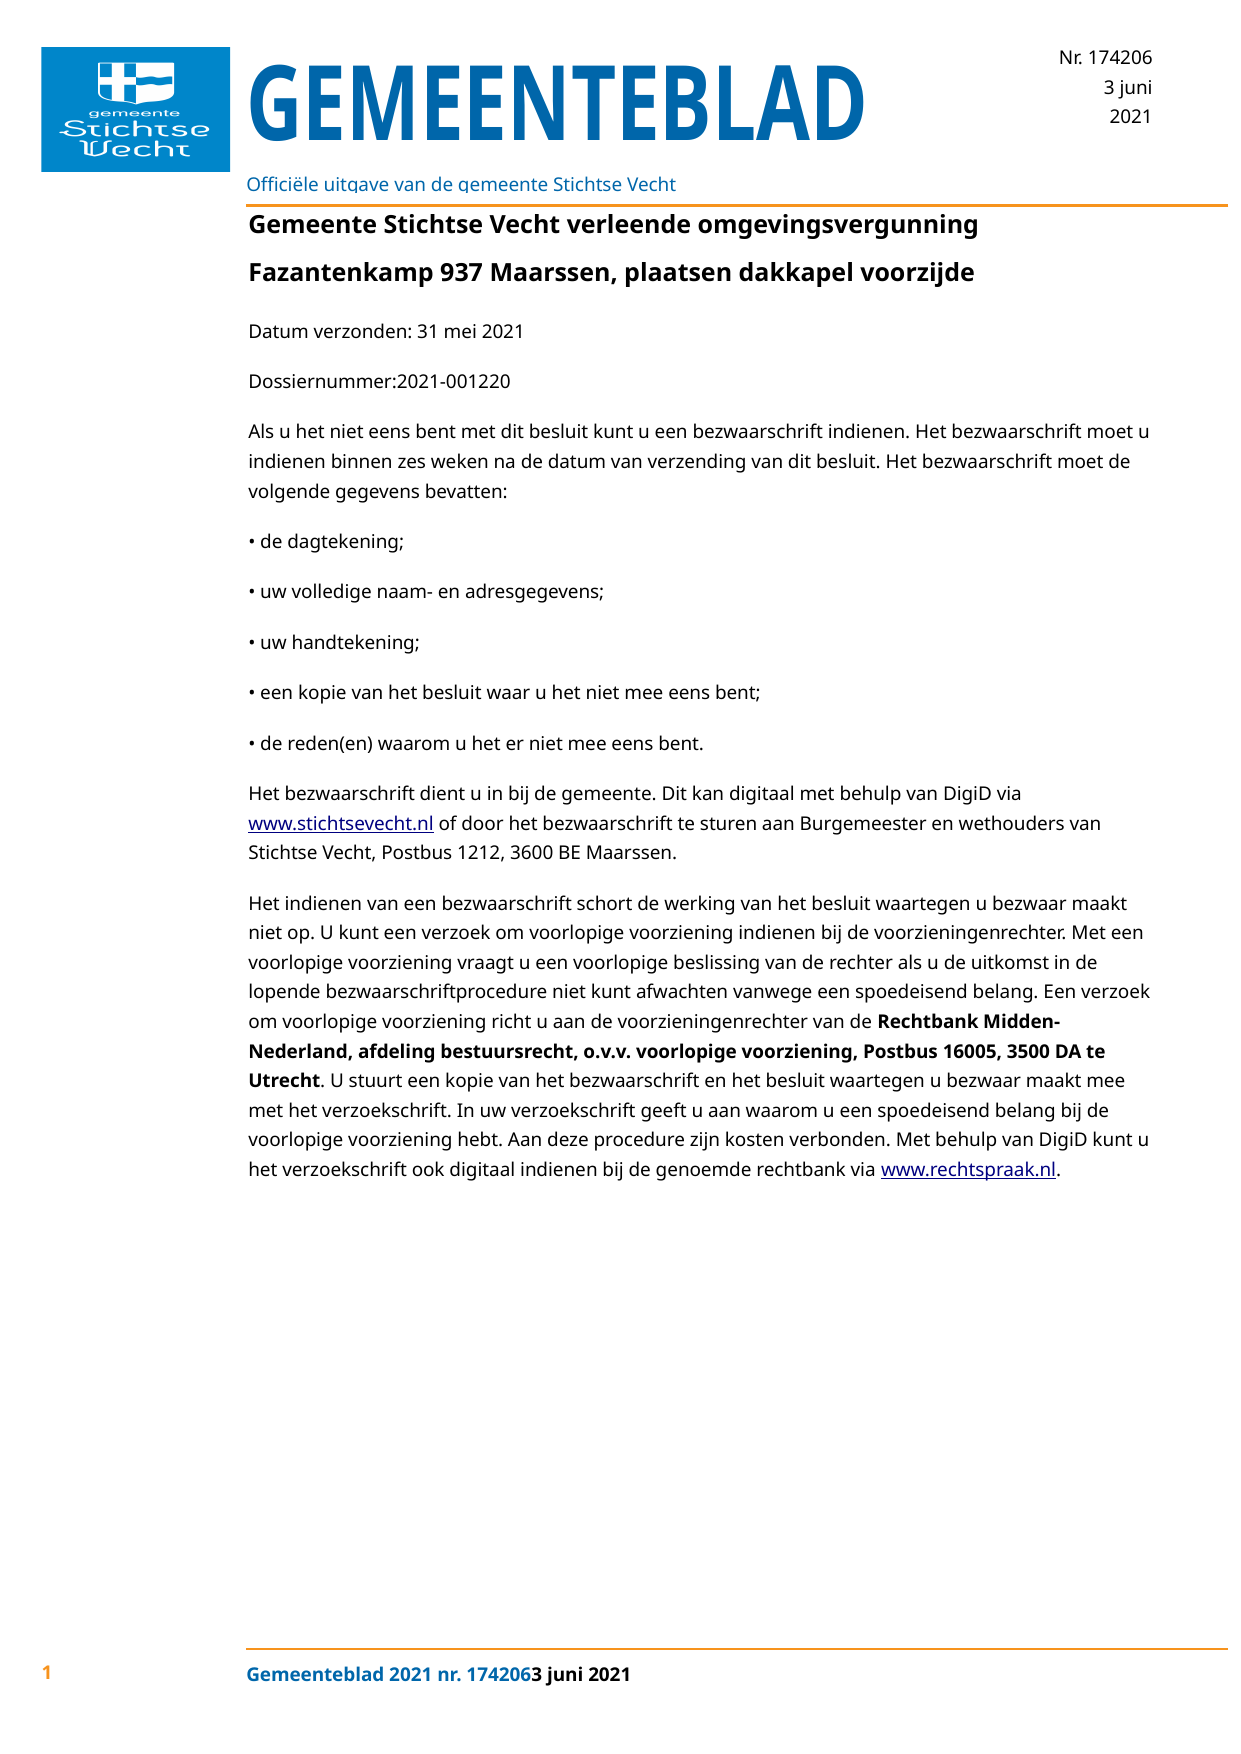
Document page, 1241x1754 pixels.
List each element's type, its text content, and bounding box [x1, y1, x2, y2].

text • de reden(en) waarom u het er niet mee eens bent. [248, 730, 1152, 756]
text Datum verzonden: 31 mei 2021 [248, 318, 1152, 344]
picture [99, 63, 135, 101]
text Het bezwaarschrift dient u in bij de gemeente. Dit kan digitaal met behulp van DigiD via www.stichtsevecht.nl of door het bezwaarschrift te sturen aan Burgemeester en wethouders van Stichtse Vecht, Postbus 1212, 3600 BE Maarssen. [248, 780, 1152, 865]
text • uw handtekening; [248, 629, 1152, 655]
text • uw volledige naam- en adresgegevens; [248, 579, 1152, 604]
text Als u het niet eens bent met dit besluit kunt u een bezwaarschrift indienen. Het bezwaarschrift moet u indienen binnen zes weken na de datum van verzending van dit besluit. Het bezwaarschrift moet de volgende gegevens bevatten: [248, 419, 1152, 504]
text • een kopie van het besluit waar u het niet mee eens bent; [248, 679, 1152, 705]
text Dossiernummer:2021-001220 [248, 368, 1152, 394]
picture [137, 63, 174, 103]
text • de dagtekening; [248, 528, 1152, 554]
text Het indienen van een bezwaarschrift schort de werking van het besluit waartegen u bezwaar maakt niet op. U kunt een verzoek om voorlopige voorziening indienen bij de voorzieningenrechter. Met een voorlopige voorziening vraagt u een voorlopige beslissing van de rechter als u de uitkomst in de lopende bezwaarschriftprocedure niet kunt afwachten vanwege een spoedeisend belang. Een verzoek om voorlopige voorziening richt u aan de voorzieningenrechter van de Rechtbank Midden-Nederland, afdeling bestuursrecht, o.v.v. voorlopige voorziening, Postbus 16005, 3500 DA te Utrecht. U stuurt een kopie van het bezwaarschrift en het besluit waartegen u bezwaar maakt mee met het verzoekschrift. In uw verzoekschrift geeft u aan waarom u een spoedeisend belang bij de voorlopige voorziening hebt. Aan deze procedure zijn kosten verbonden. Met behulp van DigiD kunt u het verzoekschrift ook digitaal indienen bij de genoemde rechtbank via www.rechtspraak.nl. [248, 890, 1152, 1182]
text Gemeente Stichtse Vecht verleende omgevingsvergunning Fazantenkamp 937 Maarssen, plaatsen dakkapel voorzijde [248, 207, 1152, 288]
